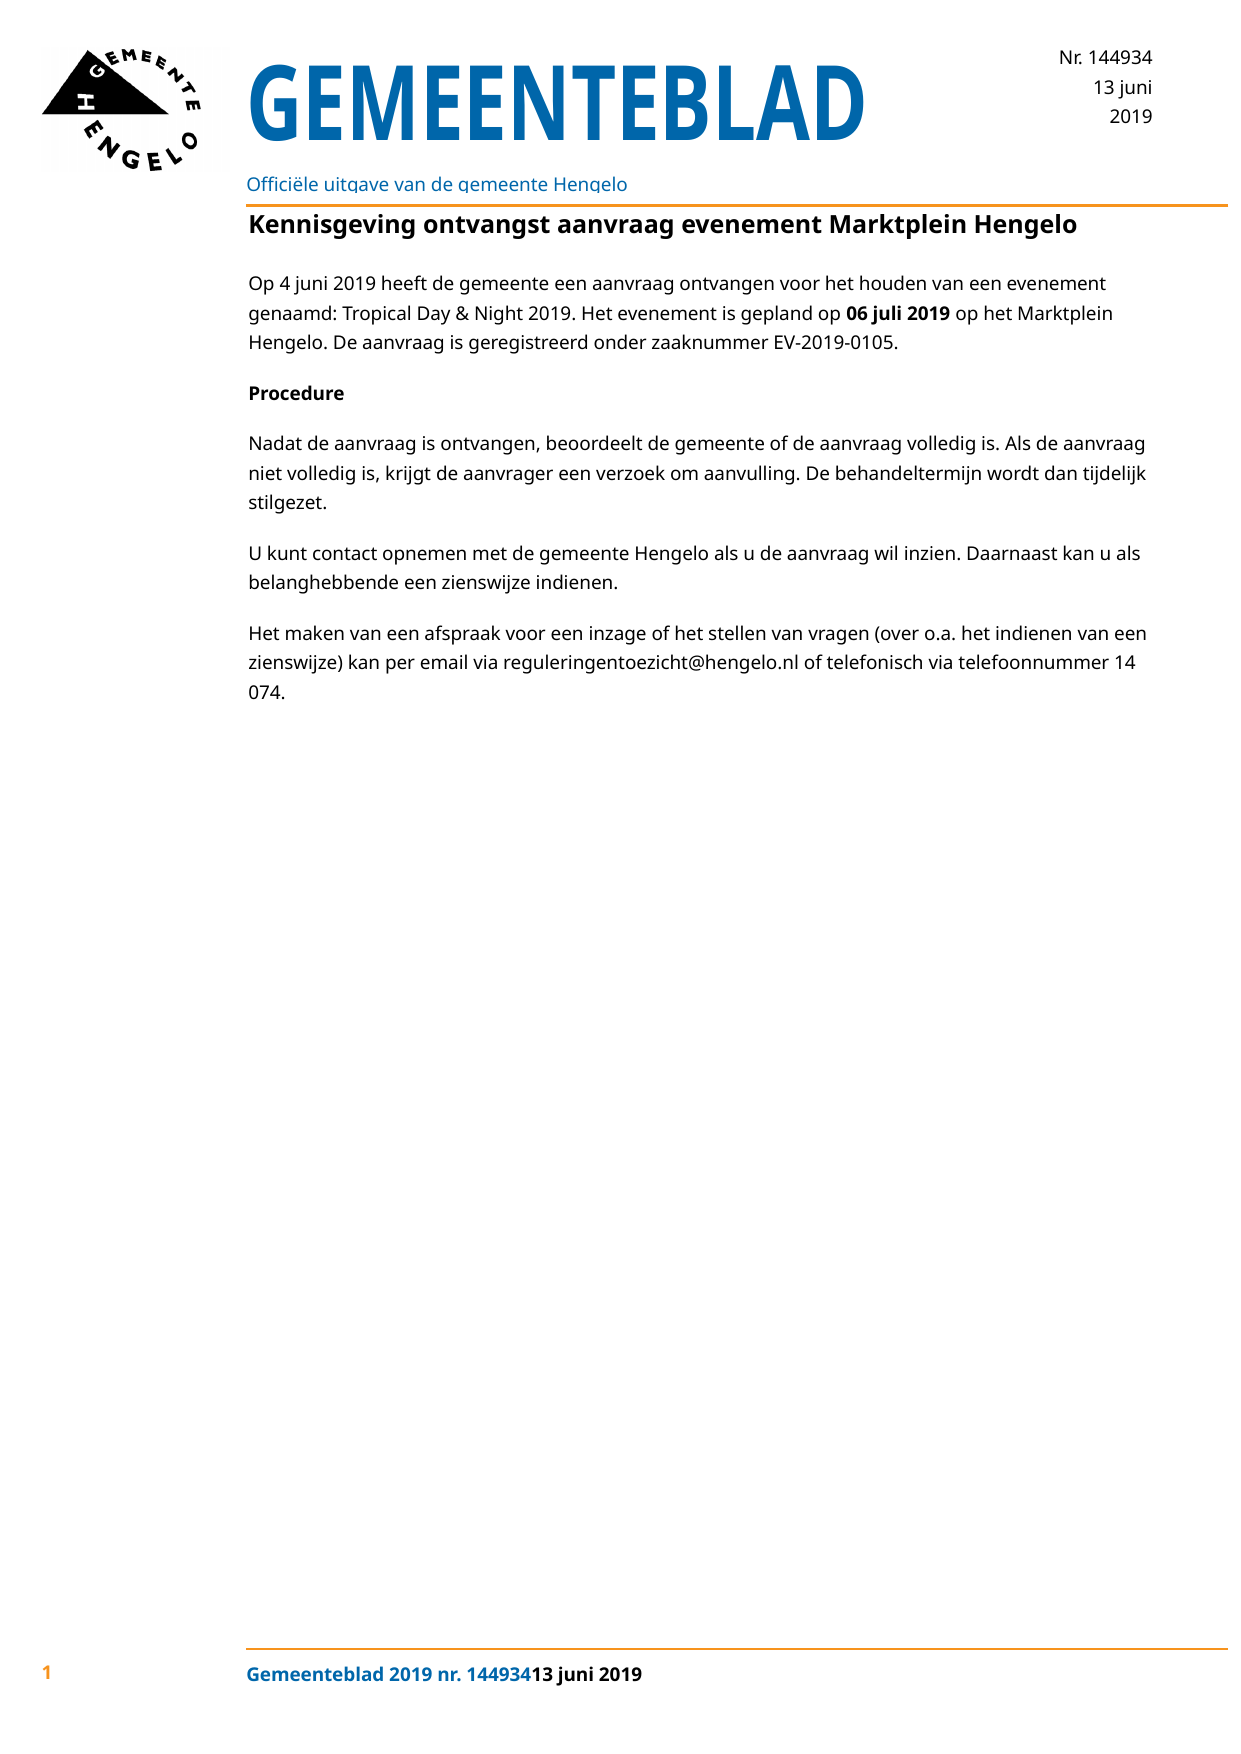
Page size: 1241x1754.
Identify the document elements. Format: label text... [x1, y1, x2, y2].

text Het maken van een afspraak voor een inzage of het stellen van vragen (over o.a. het indienen van een zienswijze) kan per email via reguleringentoezicht@hengelo.nl of telefonisch via telefoonnummer 14 074. [248, 620, 1152, 705]
text Op 4 juni 2019 heeft de gemeente een aanvraag ontvangen voor het houden van een evenement genaamd: Tropical Day & Night 2019. Het evenement is gepland op 06 juli 2019 op het Marktplein Hengelo. De aanvraag is geregistreerd onder zaaknummer EV-2019-0105. [248, 270, 1152, 355]
text U kunt contact opnemen met de gemeente Hengelo als u de aanvraag wil inzien. Daarnaast kan u als belanghebbende een zienswijze indienen. [248, 540, 1152, 595]
text Nadat de aanvraag is ontvangen, beoordeelt de gemeente of de aanvraag volledig is. Als de aanvraag niet volledig is, krijgt de aanvrager een verzoek om aanvulling. De behandeltermijn wordt dan tijdelijk stilgezet. [248, 430, 1152, 515]
text Kennisgeving ontvangst aanvraag evenement Marktplein Hengelo [248, 207, 1152, 241]
text Procedure [248, 380, 1152, 406]
picture [41, 47, 231, 172]
